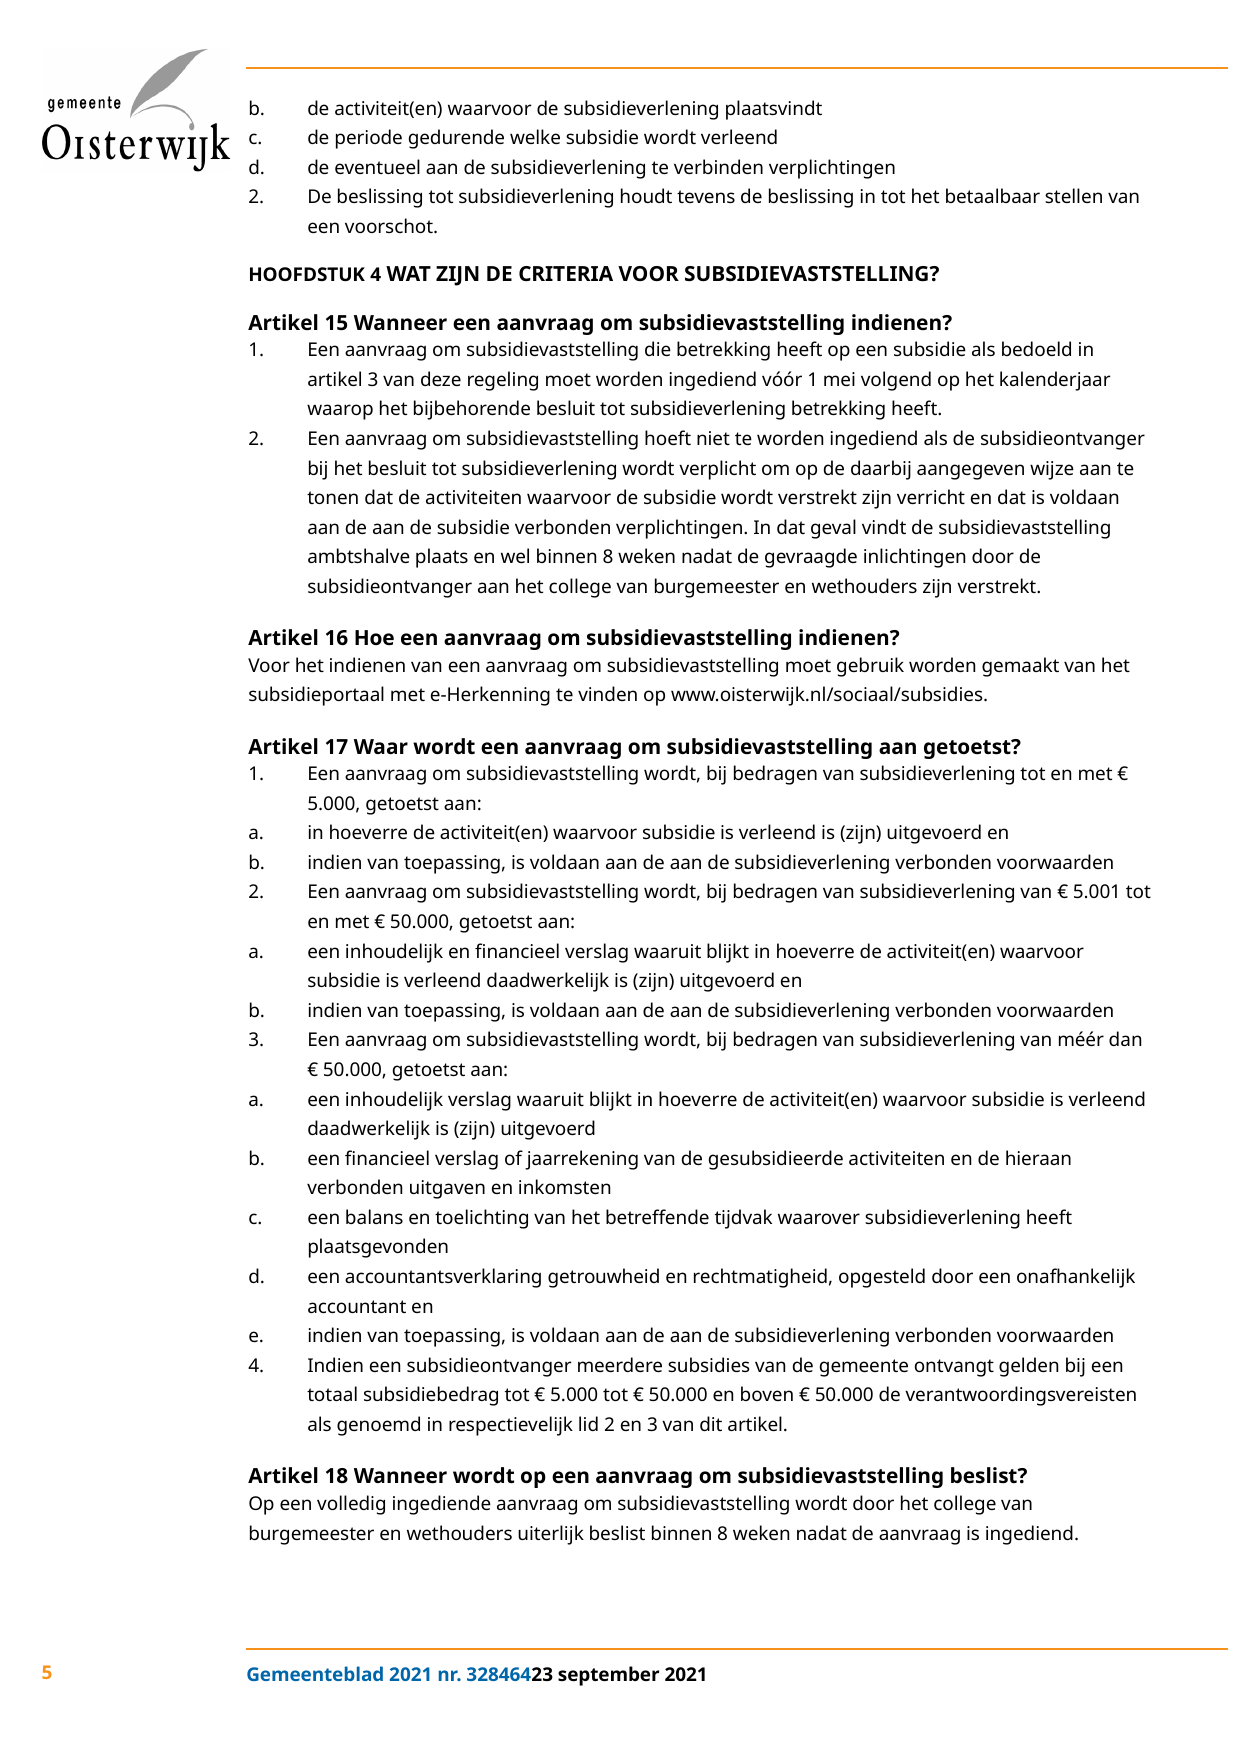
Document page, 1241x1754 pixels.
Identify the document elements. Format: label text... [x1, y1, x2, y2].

list Indien een subsidieontvanger meerdere subsidies van de gemeente ontvangt gelden bij een totaal subsidiebedrag tot € 5.000 tot € 50.000 en boven € 50.000 de verantwoordingsvereisten als genoemd in respectievelijk lid 2 en 3 van dit artikel. [248, 1352, 1152, 1437]
list een inhoudelijk en financieel verslag waaruit blijkt in hoeverre de activiteit(en) waarvoor subsidie is verleend daadwerkelijk is (zijn) uitgevoerd en [248, 938, 1152, 993]
text Artikel 16 Hoe een aanvraag om subsidievaststelling indienen? [248, 623, 1152, 652]
list een accountantsverklaring getrouwheid en rechtmatigheid, opgesteld door een onafhankelijk accountant en [248, 1263, 1152, 1319]
list een inhoudelijk verslag waaruit blijkt in hoeverre de activiteit(en) waarvoor subsidie is verleend daadwerkelijk is (zijn) uitgevoerd [248, 1086, 1152, 1141]
list Een aanvraag om subsidievaststelling wordt, bij bedragen van subsidieverlening van € 5.001 tot en met € 50.000, getoetst aan: [248, 879, 1152, 934]
text Artikel 15 Wanneer een aanvraag om subsidievaststelling indienen? [248, 308, 1152, 336]
text Artikel 18 Wanneer wordt op een aanvraag om subsidievaststelling beslist? [248, 1462, 1152, 1490]
text HOOFDSTUK 4 WAT ZIJN DE CRITERIA VOOR SUBSIDIEVASTSTELLING? [248, 259, 1152, 287]
list de periode gedurende welke subsidie wordt verleend [248, 124, 1152, 150]
text Artikel 17 Waar wordt een aanvraag om subsidievaststelling aan getoetst? [248, 732, 1152, 760]
list in hoeverre de activiteit(en) waarvoor subsidie is verleend is (zijn) uitgevoerd en [248, 819, 1152, 845]
list de eventueel aan de subsidieverlening te verbinden verplichtingen [248, 154, 1152, 180]
text Op een volledig ingediende aanvraag om subsidievaststelling wordt door het college van burgemeester en wethouders uiterlijk beslist binnen 8 weken nadat de aanvraag is ingediend. [248, 1490, 1152, 1545]
list indien van toepassing, is voldaan aan de aan de subsidieverlening verbonden voorwaarden [248, 849, 1152, 875]
list Een aanvraag om subsidievaststelling wordt, bij bedragen van subsidieverlening van méér dan € 50.000, getoetst aan: [248, 1027, 1152, 1082]
list Een aanvraag om subsidievaststelling wordt, bij bedragen van subsidieverlening tot en met € 5.000, getoetst aan: [248, 760, 1152, 816]
text Voor het indienen van een aanvraag om subsidievaststelling moet gebruik worden gemaakt van het subsidieportaal met e-Herkenning te vinden op www.oisterwijk.nl/sociaal/subsidies. [248, 652, 1152, 707]
list Een aanvraag om subsidievaststelling hoeft niet te worden ingediend als de subsidieontvanger bij het besluit tot subsidieverlening wordt verplicht om op de daarbij aangegeven wijze aan te tonen dat de activiteiten waarvoor de subsidie wordt verstrekt zijn verricht en dat is voldaan aan de aan de subsidie verbonden verplichtingen. In dat geval vindt de subsidievaststelling ambtshalve plaats en wel binnen 8 weken nadat de gevraagde inlichtingen door de subsidieontvanger aan het college van burgemeester en wethouders zijn verstrekt. [248, 425, 1152, 599]
list indien van toepassing, is voldaan aan de aan de subsidieverlening verbonden voorwaarden [248, 997, 1152, 1023]
picture [41, 47, 231, 172]
list indien van toepassing, is voldaan aan de aan de subsidieverlening verbonden voorwaarden [248, 1322, 1152, 1348]
list de activiteit(en) waarvoor de subsidieverlening plaatsvindt [248, 95, 1152, 121]
list een balans en toelichting van het betreffende tijdvak waarover subsidieverlening heeft plaatsgevonden [248, 1204, 1152, 1259]
list De beslissing tot subsidieverlening houdt tevens de beslissing in tot het betaalbaar stellen van een voorschot. [248, 183, 1152, 239]
list Een aanvraag om subsidievaststelling die betrekking heeft op een subsidie als bedoeld in artikel 3 van deze regeling moet worden ingediend vóór 1 mei volgend op het kalenderjaar waarop het bijbehorende besluit tot subsidieverlening betrekking heeft. [248, 336, 1152, 421]
list een financieel verslag of jaarrekening van de gesubsidieerde activiteiten en de hieraan verbonden uitgaven en inkomsten [248, 1145, 1152, 1200]
